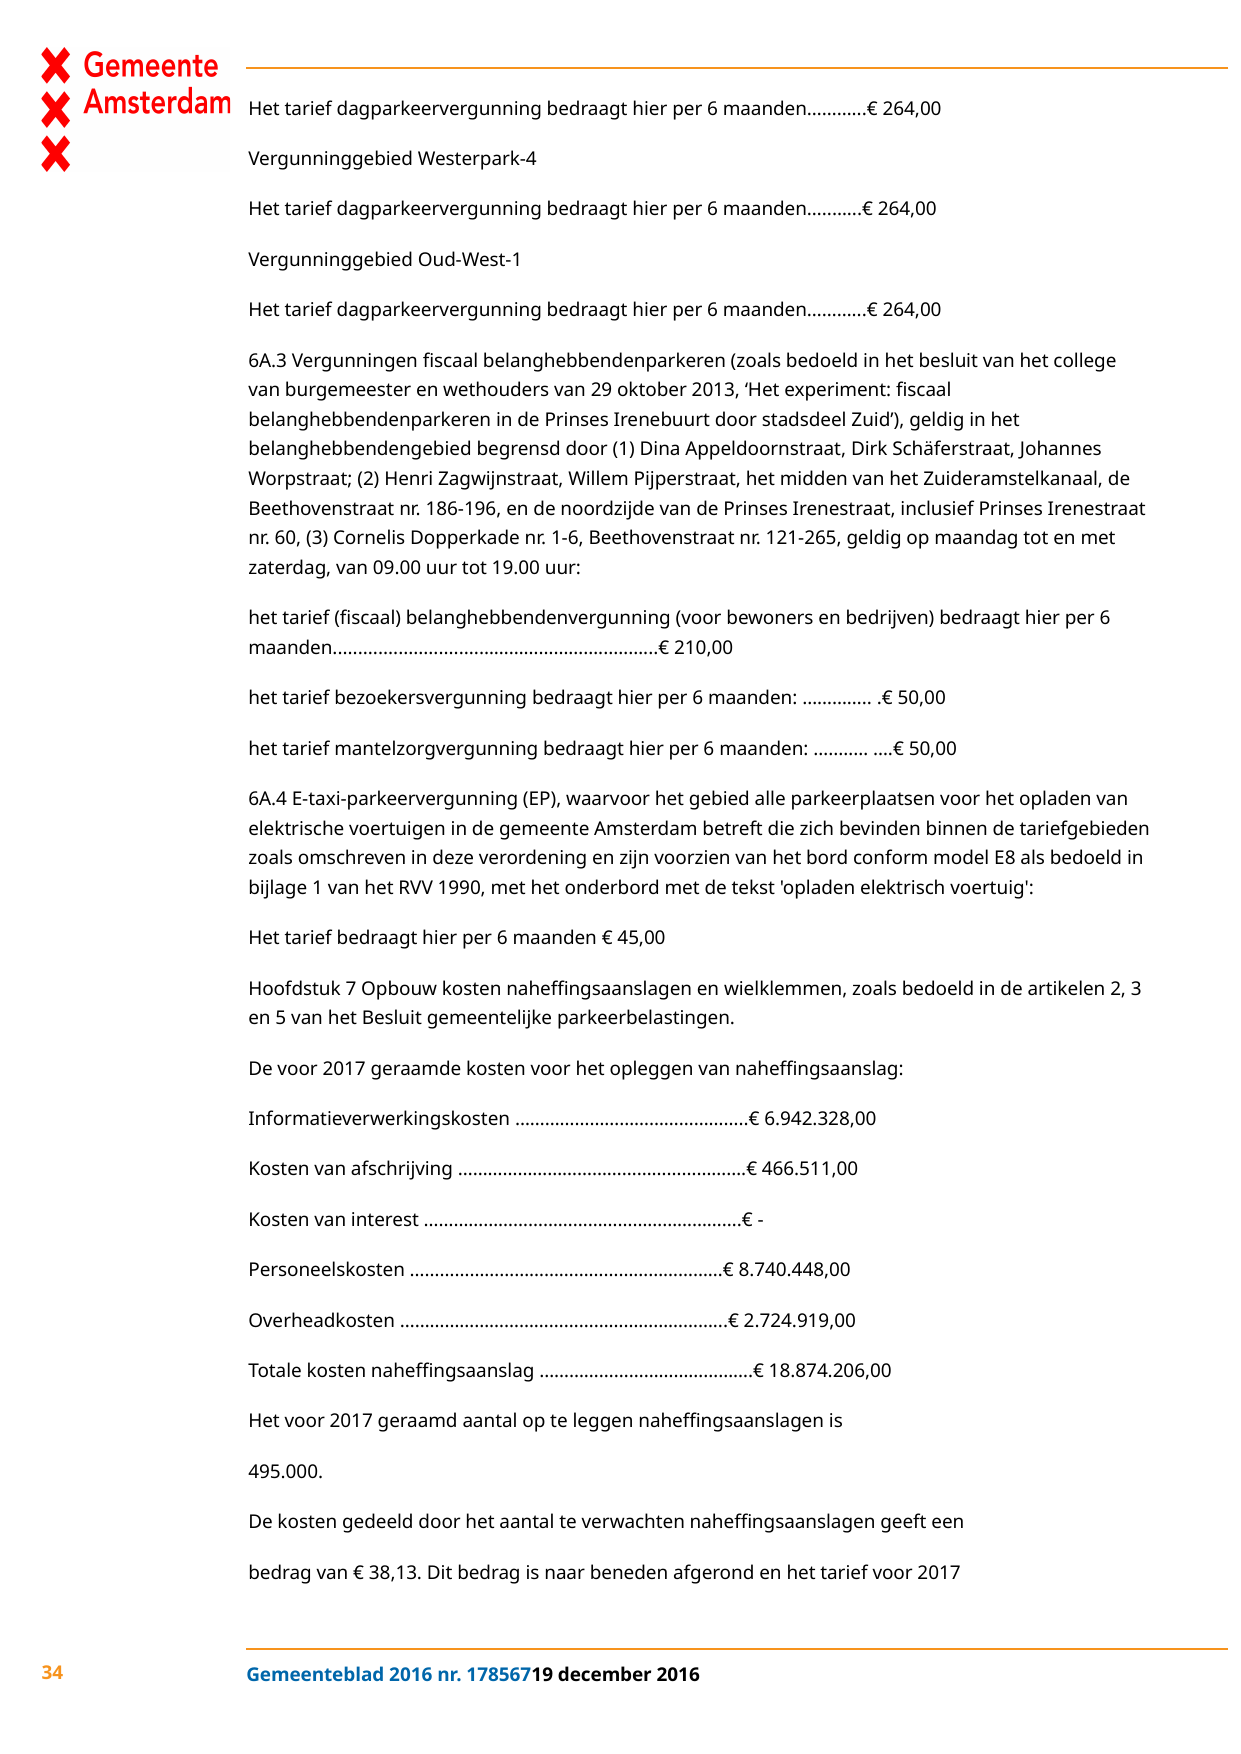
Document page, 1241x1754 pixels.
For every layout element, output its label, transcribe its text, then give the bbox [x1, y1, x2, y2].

text Het tarief bedraagt hier per 6 maanden € 45,00 [248, 924, 1152, 950]
text Vergunninggebied Westerpark-4 [248, 145, 1152, 171]
text 6A.4 E-taxi-parkeervergunning (EP), waarvoor het gebied alle parkeerplaatsen voor het opladen van elektrische voertuigen in de gemeente Amsterdam betreft die zich bevinden binnen de tariefgebieden zoals omschreven in deze verordening en zijn voorzien van het bord conform model E8 als bedoeld in bijlage 1 van het RVV 1990, met het onderbord met de tekst 'opladen elektrisch voertuig': [248, 785, 1152, 900]
text 6A.3 Vergunningen fiscaal belanghebbendenparkeren (zoals bedoeld in het besluit van het college van burgemeester en wethouders van 29 oktober 2013, ‘Het experiment: fiscaal belanghebbendenparkeren in de Prinses Irenebuurt door stadsdeel Zuid’), geldig in het belanghebbendengebied begrensd door (1) Dina Appeldoornstraat, Dirk Schäferstraat, Johannes Worpstraat; (2) Henri Zagwijnstraat, Willem Pijperstraat, het midden van het Zuideramstelkanaal, de Beethovenstraat nr. 186-196, en de noordzijde van de Prinses Irenestraat, inclusief Prinses Irenestraat nr. 60, (3) Cornelis Dopperkade nr. 1-6, Beethovenstraat nr. 121-265, geldig op maandag tot en met zaterdag, van 09.00 uur tot 19.00 uur: [248, 347, 1152, 580]
text Het tarief dagparkeervergunning bedraagt hier per 6 maanden………...€ 264,00 [248, 95, 1152, 121]
text Kosten van afschrijving ………………………………………………….€ 466.511,00 [248, 1156, 1152, 1181]
text Kosten van interest ……………………………………………………….€ - [248, 1206, 1152, 1232]
text Personeelskosten ………………………………………………………€ 8.740.448,00 [248, 1256, 1152, 1282]
text De voor 2017 geraamde kosten voor het opleggen van naheffingsaanslag: [248, 1055, 1152, 1081]
text Totale kosten naheffingsaanslag …………………………………….€ 18.874.206,00 [248, 1357, 1152, 1383]
text Het tarief dagparkeervergunning bedraagt hier per 6 maanden………...€ 264,00 [248, 296, 1152, 322]
text Het tarief dagparkeervergunning bedraagt hier per 6 maanden…..…...€ 264,00 [248, 196, 1152, 221]
text bedrag van € 38,13. Dit bedrag is naar beneden afgerond en het tarief voor 2017 [248, 1559, 1152, 1585]
picture [41, 47, 231, 172]
text het tarief (fiscaal) belanghebbendenvergunning (voor bewoners en bedrijven) bedraagt hier per 6 maanden.............................……………………...……...€ 210,00 [248, 604, 1152, 660]
text De kosten gedeeld door het aantal te verwachten naheffingsaanslagen geeft een [248, 1508, 1152, 1534]
text het tarief mantelzorgvergunning bedraagt hier per 6 maanden: …..…… ….€ 50,00 [248, 735, 1152, 761]
text 495.000. [248, 1458, 1152, 1484]
text Hoofdstuk 7 Opbouw kosten naheffingsaanslagen en wielklemmen, zoals bedoeld in de artikelen 2, 3 en 5 van het Besluit gemeentelijke parkeerbelastingen. [248, 975, 1152, 1030]
text Overheadkosten ………………………………………………………...€ 2.724.919,00 [248, 1307, 1152, 1333]
text Vergunninggebied Oud-West-1 [248, 246, 1152, 272]
text Informatieverwerkingskosten ………………………………………..€ 6.942.328,00 [248, 1105, 1152, 1131]
text Het voor 2017 geraamd aantal op te leggen naheffingsaanslagen is [248, 1408, 1152, 1433]
text het tarief bezoekersvergunning bedraagt hier per 6 maanden: ………….. .€ 50,00 [248, 684, 1152, 710]
